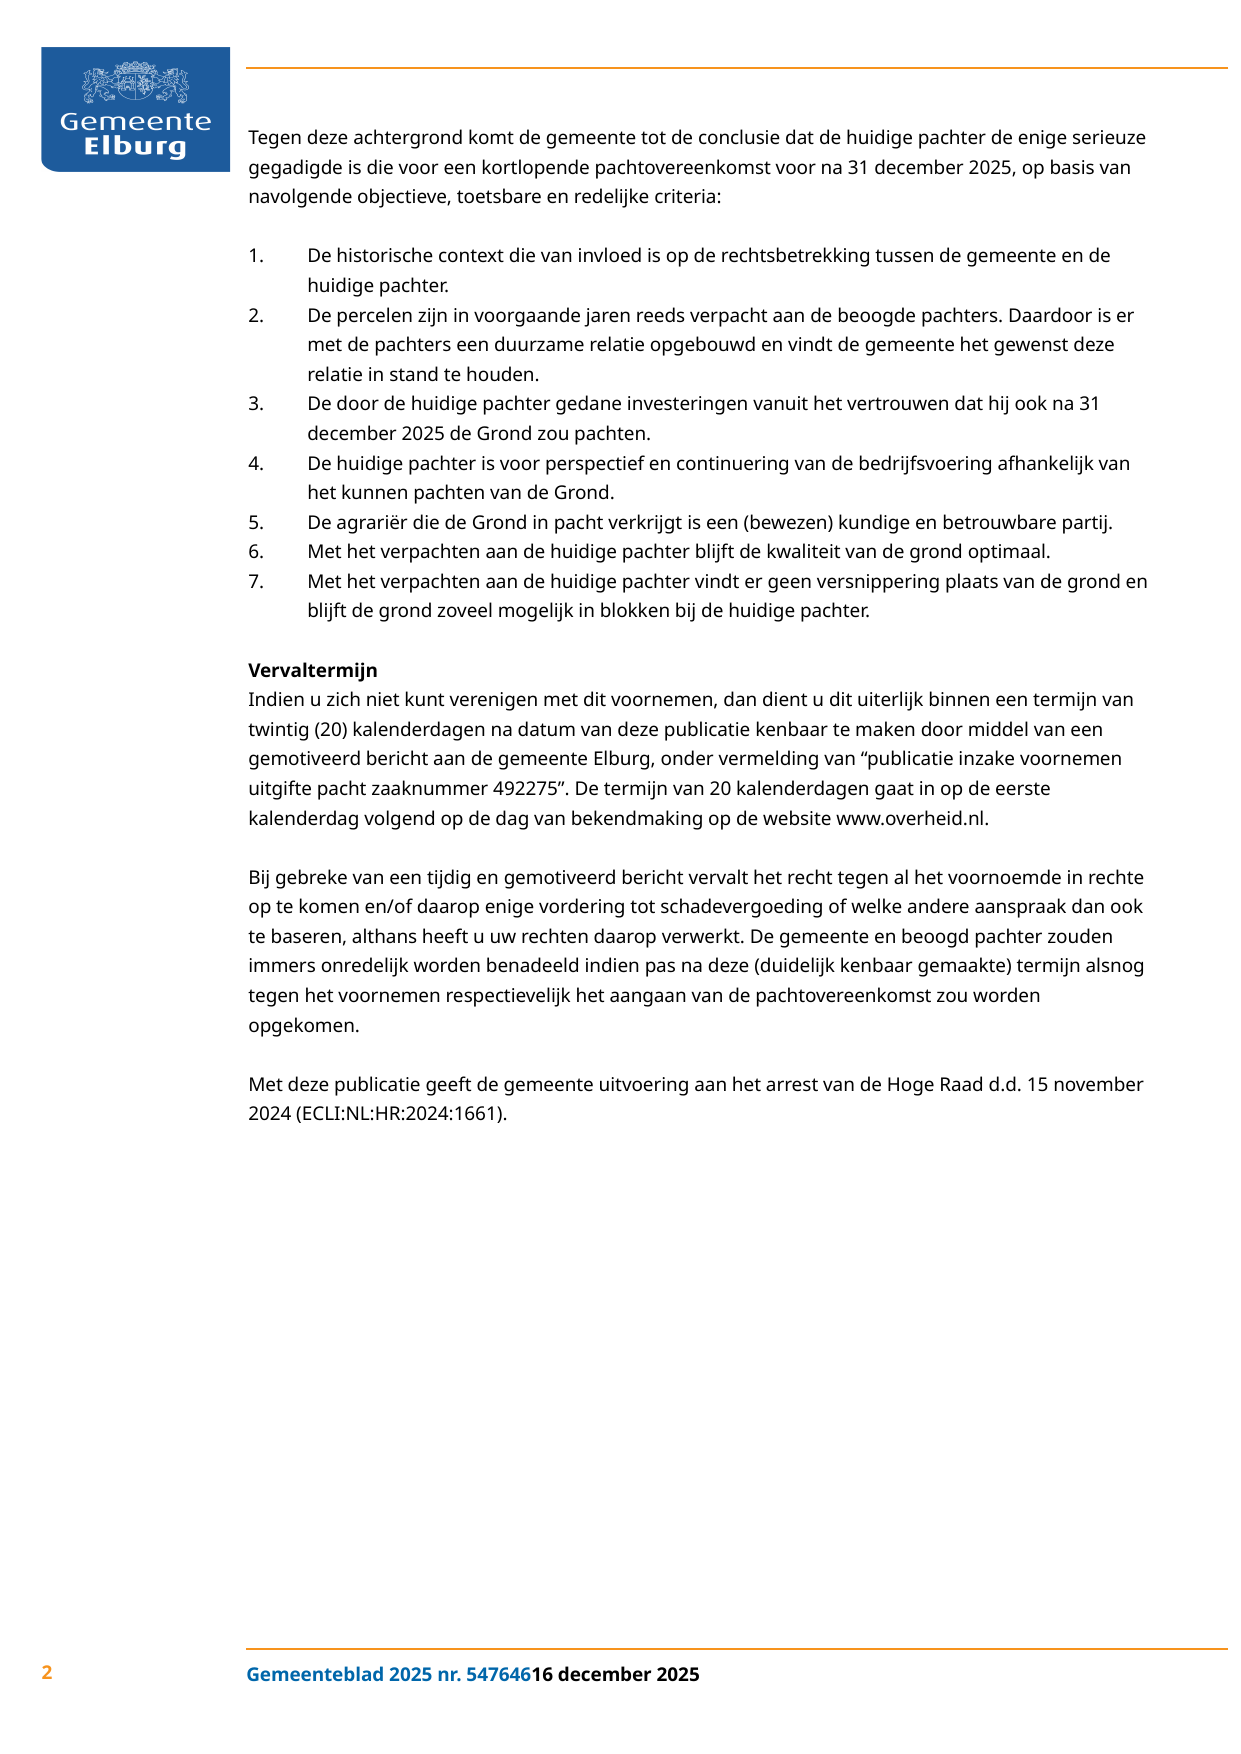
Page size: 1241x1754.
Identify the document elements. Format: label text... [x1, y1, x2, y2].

text Bij gebreke van een tijdig en gemotiveerd bericht vervalt het recht tegen al het voornoemde in rechte op te komen en/of daarop enige vordering tot schadevergoeding of welke andere aanspraak dan ook te baseren, althans heeft u uw rechten daarop verwerkt. De gemeente en beoogd pachter zouden immers onredelijk worden benadeeld indien pas na deze (duidelijk kenbaar gemaakte) termijn alsnog tegen het voornemen respectievelijk het aangaan van de pachtovereenkomst zou worden opgekomen. [248, 864, 1152, 1038]
list De percelen zijn in voorgaande jaren reeds verpacht aan de beoogde pachters. Daardoor is er met de pachters een duurzame relatie opgebouwd en vindt de gemeente het gewenst deze relatie in stand te houden. [248, 302, 1152, 387]
picture [41, 47, 231, 172]
text Vervaltermijn [248, 657, 1152, 683]
list Met het verpachten aan de huidige pachter blijft de kwaliteit van de grond optimaal. [248, 538, 1152, 564]
list De historische context die van invloed is op de rechtsbetrekking tussen de gemeente en de huidige pachter. [248, 243, 1152, 298]
text Indien u zich niet kunt verenigen met dit voornemen, dan dient u dit uiterlijk binnen een termijn van twintig (20) kalenderdagen na datum van deze publicatie kenbaar te maken door middel van een gemotiveerd bericht aan de gemeente Elburg, onder vermelding van “publicatie inzake voornemen uitgifte pacht zaaknummer 492275”. De termijn van 20 kalenderdagen gaat in op de eerste kalenderdag volgend op de dag van bekendmaking op de website www.overheid.nl. [248, 686, 1152, 831]
text Met deze publicatie geeft de gemeente uitvoering aan het arrest van de Hoge Raad d.d. 15 november 2024 (ECLI:NL:HR:2024:1661). [248, 1071, 1152, 1126]
list De door de huidige pachter gedane investeringen vanuit het vertrouwen dat hij ook na 31 december 2025 de Grond zou pachten. [248, 391, 1152, 446]
list Met het verpachten aan de huidige pachter vindt er geen versnippering plaats van de grond en blijft de grond zoveel mogelijk in blokken bij de huidige pachter. [248, 568, 1152, 623]
list De agrariër die de Grond in pacht verkrijgt is een (bewezen) kundige en betrouwbare partij. [248, 509, 1152, 535]
list De huidige pachter is voor perspectief en continuering van de bedrijfsvoering afhankelijk van het kunnen pachten van de Grond. [248, 450, 1152, 505]
text Tegen deze achtergrond komt de gemeente tot de conclusie dat de huidige pachter de enige serieuze gegadigde is die voor een kortlopende pachtovereenkomst voor na 31 december 2025, op basis van navolgende objectieve, toetsbare en redelijke criteria: [248, 124, 1152, 209]
